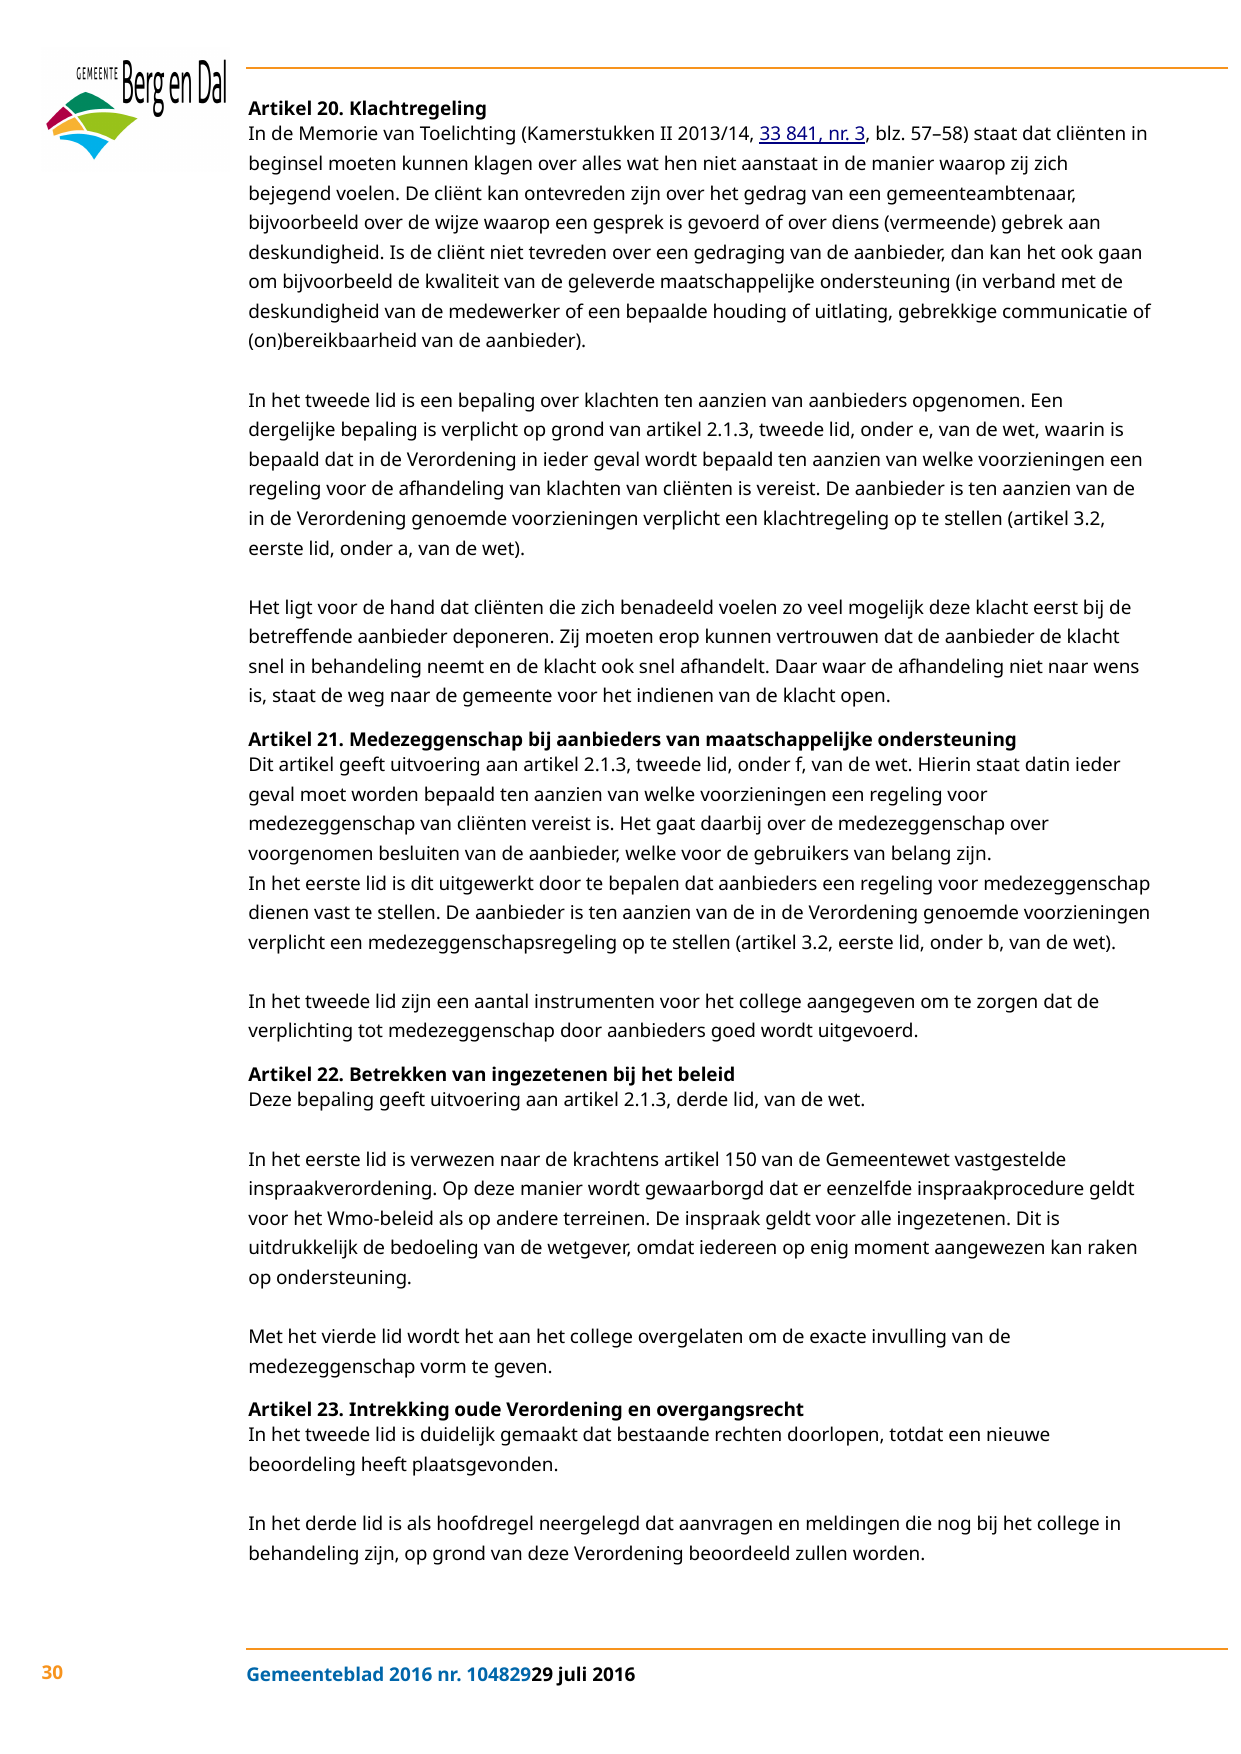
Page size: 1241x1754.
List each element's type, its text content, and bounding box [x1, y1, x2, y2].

text In het eerste lid is verwezen naar de krachtens artikel 150 van de Gemeentewet vastgestelde inspraakverordening. Op deze manier wordt gewaarborgd dat er eenzelfde inspraakprocedure geldt voor het Wmo-beleid als op andere terreinen. De inspraak geldt voor alle ingezetenen. Dit is uitdrukkelijk de bedoeling van de wetgever, omdat iedereen op enig moment aangewezen kan raken op ondersteuning. [248, 1146, 1152, 1290]
text In het tweede lid is een bepaling over klachten ten aanzien van aanbieders opgenomen. Een dergelijke bepaling is verplicht op grond van artikel 2.1.3, tweede lid, onder e, van de wet, waarin is bepaald dat in de Verordening in ieder geval wordt bepaald ten aanzien van welke voorzieningen een regeling voor de afhandeling van klachten van cliënten is vereist. De aanbieder is ten aanzien van de in de Verordening genoemde voorzieningen verplicht een klachtregeling op te stellen (artikel 3.2, eerste lid, onder a, van de wet). [248, 387, 1152, 560]
text Met het vierde lid wordt het aan het college overgelaten om de exacte invulling van de medezeggenschap vorm te geven. [248, 1323, 1152, 1378]
text Deze bepaling geeft uitvoering aan artikel 2.1.3, derde lid, van de wet. [248, 1087, 1152, 1112]
text Artikel 20. Klachtregeling [248, 95, 1152, 121]
text In het tweede lid is duidelijk gemaakt dat bestaande rechten doorlopen, totdat een nieuwe beoordeling heeft plaatsgevonden. [248, 1422, 1152, 1477]
text In het tweede lid zijn een aantal instrumenten voor het college aangegeven om te zorgen dat de verplichting tot medezeggenschap door aanbieders goed wordt uitgevoerd. [248, 988, 1152, 1043]
text In de Memorie van Toelichting (Kamerstukken II 2013/14, 33 841, nr. 3, blz. 57–58) staat dat cliënten in beginsel moeten kunnen klagen over alles wat hen niet aanstaat in de manier waarop zij zich bejegend voelen. De cliënt kan ontevreden zijn over het gedrag van een gemeenteambtenaar, bijvoorbeeld over de wijze waarop een gesprek is gevoerd of over diens (vermeende) gebrek aan deskundigheid. Is de cliënt niet tevreden over een gedraging van de aanbieder, dan kan het ook gaan om bijvoorbeeld de kwaliteit van de geleverde maatschappelijke ondersteuning (in verband met de deskundigheid van de medewerker of een bepaalde houding of uitlating, gebrekkige communicatie of (on)bereikbaarheid van de aanbieder). [248, 121, 1152, 353]
text In het eerste lid is dit uitgewerkt door te bepalen dat aanbieders een regeling voor medezeggenschap dienen vast te stellen. De aanbieder is ten aanzien van de in de Verordening genoemde voorzieningen verplicht een medezeggenschapsregeling op te stellen (artikel 3.2, eerste lid, onder b, van de wet). [248, 870, 1152, 955]
text Artikel 23. Intrekking oude Verordening en overgangsrecht [248, 1396, 1152, 1422]
text Dit artikel geeft uitvoering aan artikel 2.1.3, tweede lid, onder f, van de wet. Hierin staat datin ieder geval moet worden bepaald ten aanzien van welke voorzieningen een regeling voor medezeggenschap van cliënten vereist is. Het gaat daarbij over de medezeggenschap over voorgenomen besluiten van de aanbieder, welke voor de gebruikers van belang zijn. [248, 751, 1152, 866]
text Artikel 22. Betrekken van ingezetenen bij het beleid [248, 1061, 1152, 1087]
text Het ligt voor de hand dat cliënten die zich benadeeld voelen zo veel mogelijk deze klacht eerst bij de betreffende aanbieder deponeren. Zij moeten erop kunnen vertrouwen dat de aanbieder de klacht snel in behandeling neemt en de klacht ook snel afhandelt. Daar waar de afhandeling niet naar wens is, staat de weg naar de gemeente voor het indienen van de klacht open. [248, 594, 1152, 708]
text Artikel 21. Medezeggenschap bij aanbieders van maatschappelijke ondersteuning [248, 726, 1152, 751]
picture [41, 47, 231, 172]
text In het derde lid is als hoofdregel neergelegd dat aanvragen en meldingen die nog bij het college in behandeling zijn, op grond van deze Verordening beoordeeld zullen worden. [248, 1510, 1152, 1566]
